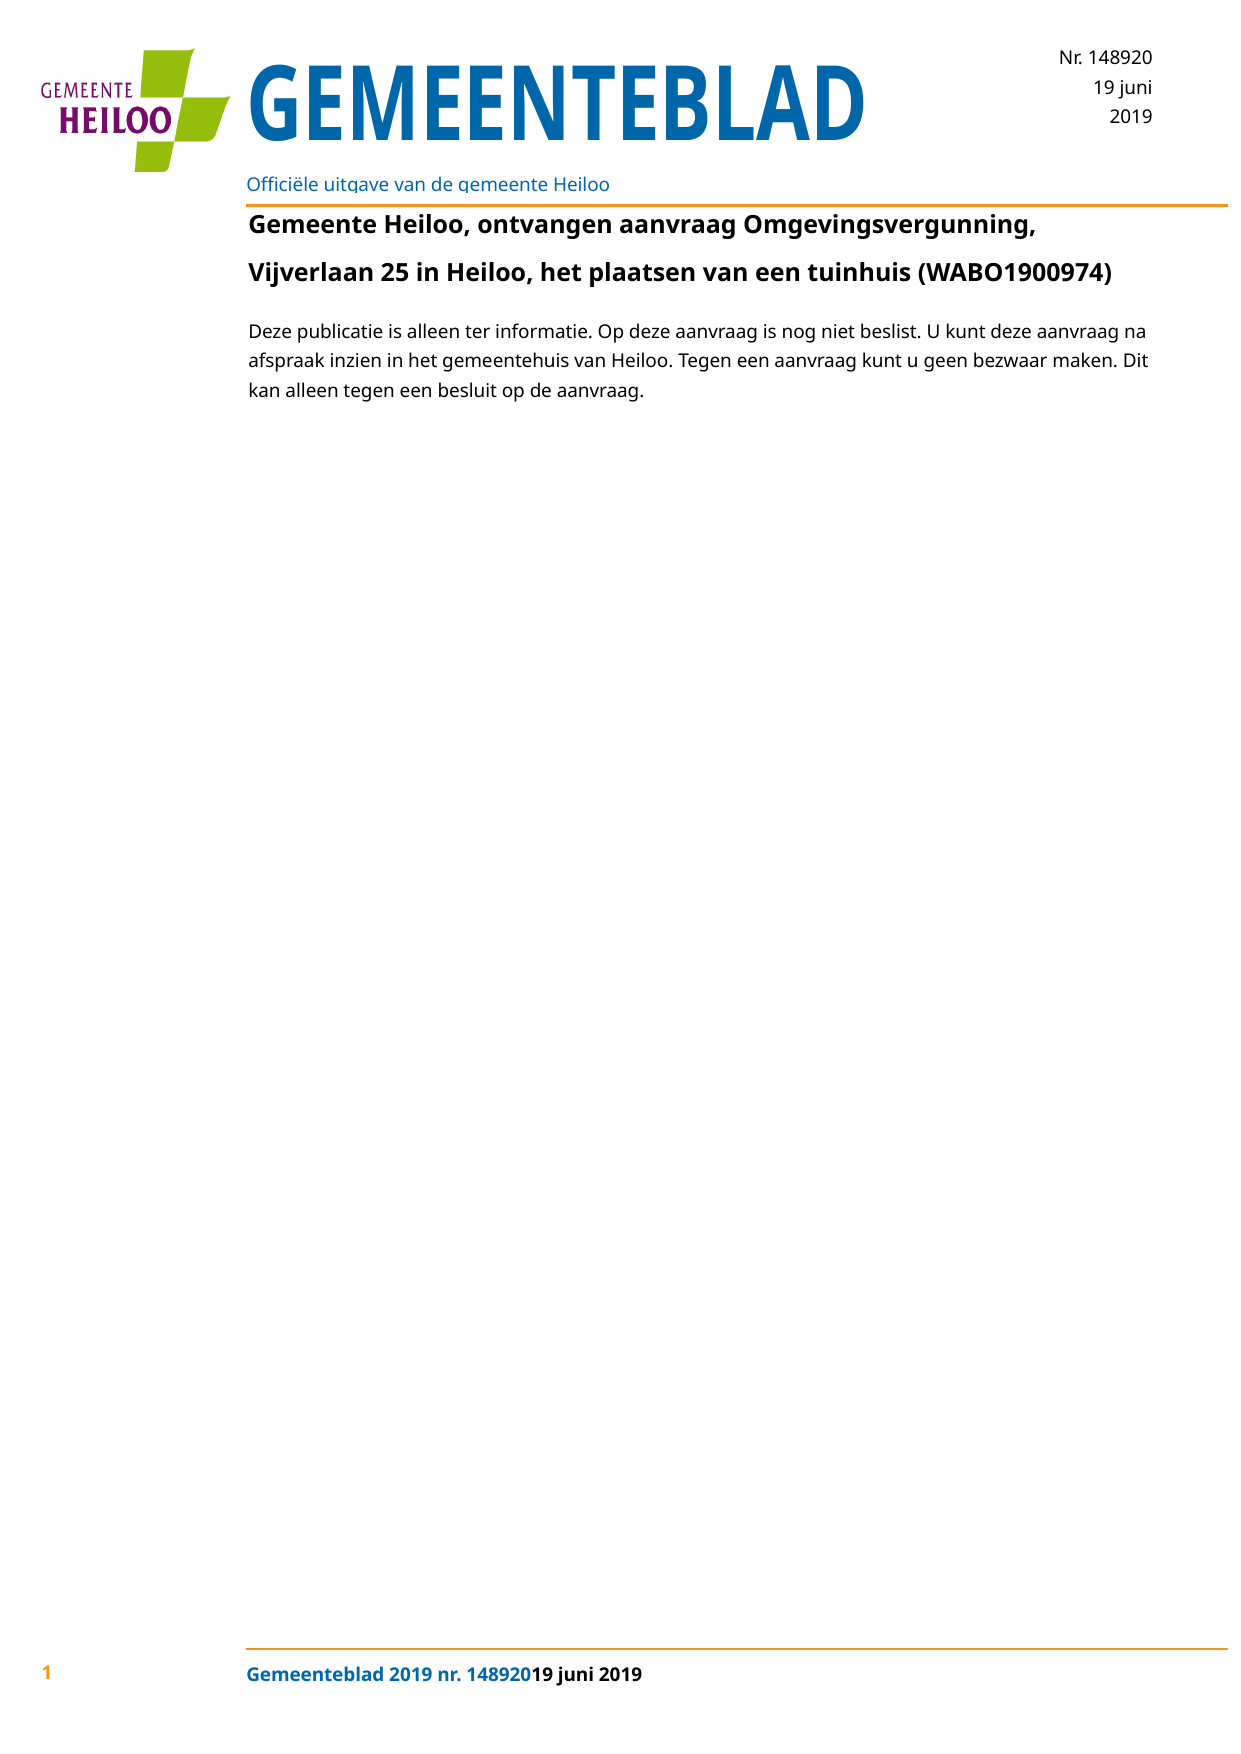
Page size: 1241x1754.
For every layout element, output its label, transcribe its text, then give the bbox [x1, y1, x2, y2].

text Gemeente Heiloo, ontvangen aanvraag Omgevingsvergunning, Vijverlaan 25 in Heiloo, het plaatsen van een tuinhuis (WABO1900974) [248, 207, 1152, 288]
text Deze publicatie is alleen ter informatie. Op deze aanvraag is nog niet beslist. U kunt deze aanvraag na afspraak inzien in het gemeentehuis van Heiloo. Tegen een aanvraag kunt u geen bezwaar maken. Dit kan alleen tegen een besluit op de aanvraag. [248, 318, 1152, 403]
picture [41, 47, 231, 172]
